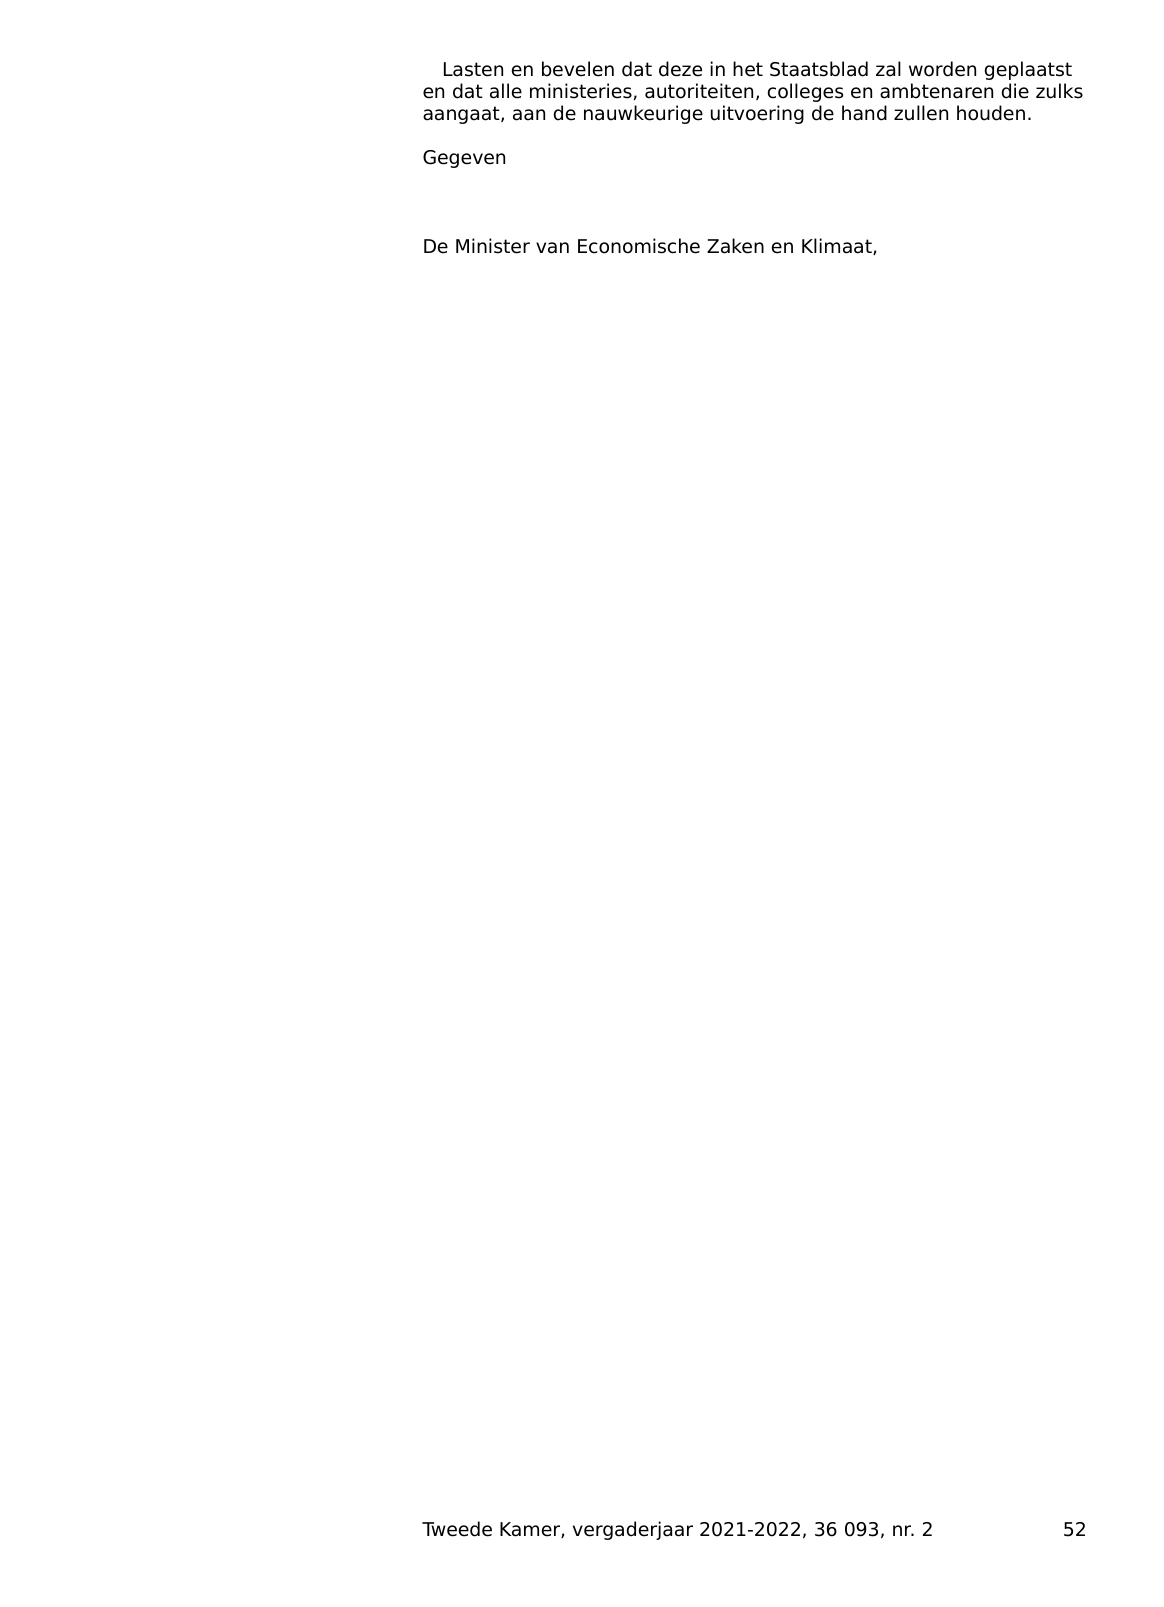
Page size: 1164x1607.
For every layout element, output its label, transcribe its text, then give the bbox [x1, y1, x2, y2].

text Gegeven [422, 147, 1087, 169]
text De Minister van Economische Zaken en Klimaat, [422, 236, 1087, 258]
text Lasten en bevelen dat deze in het Staatsblad zal worden geplaatst en dat alle ministeries, autoriteiten, colleges en ambtenaren die zulks aangaat, aan de nauwkeurige uitvoering de hand zullen houden. [422, 59, 1087, 125]
